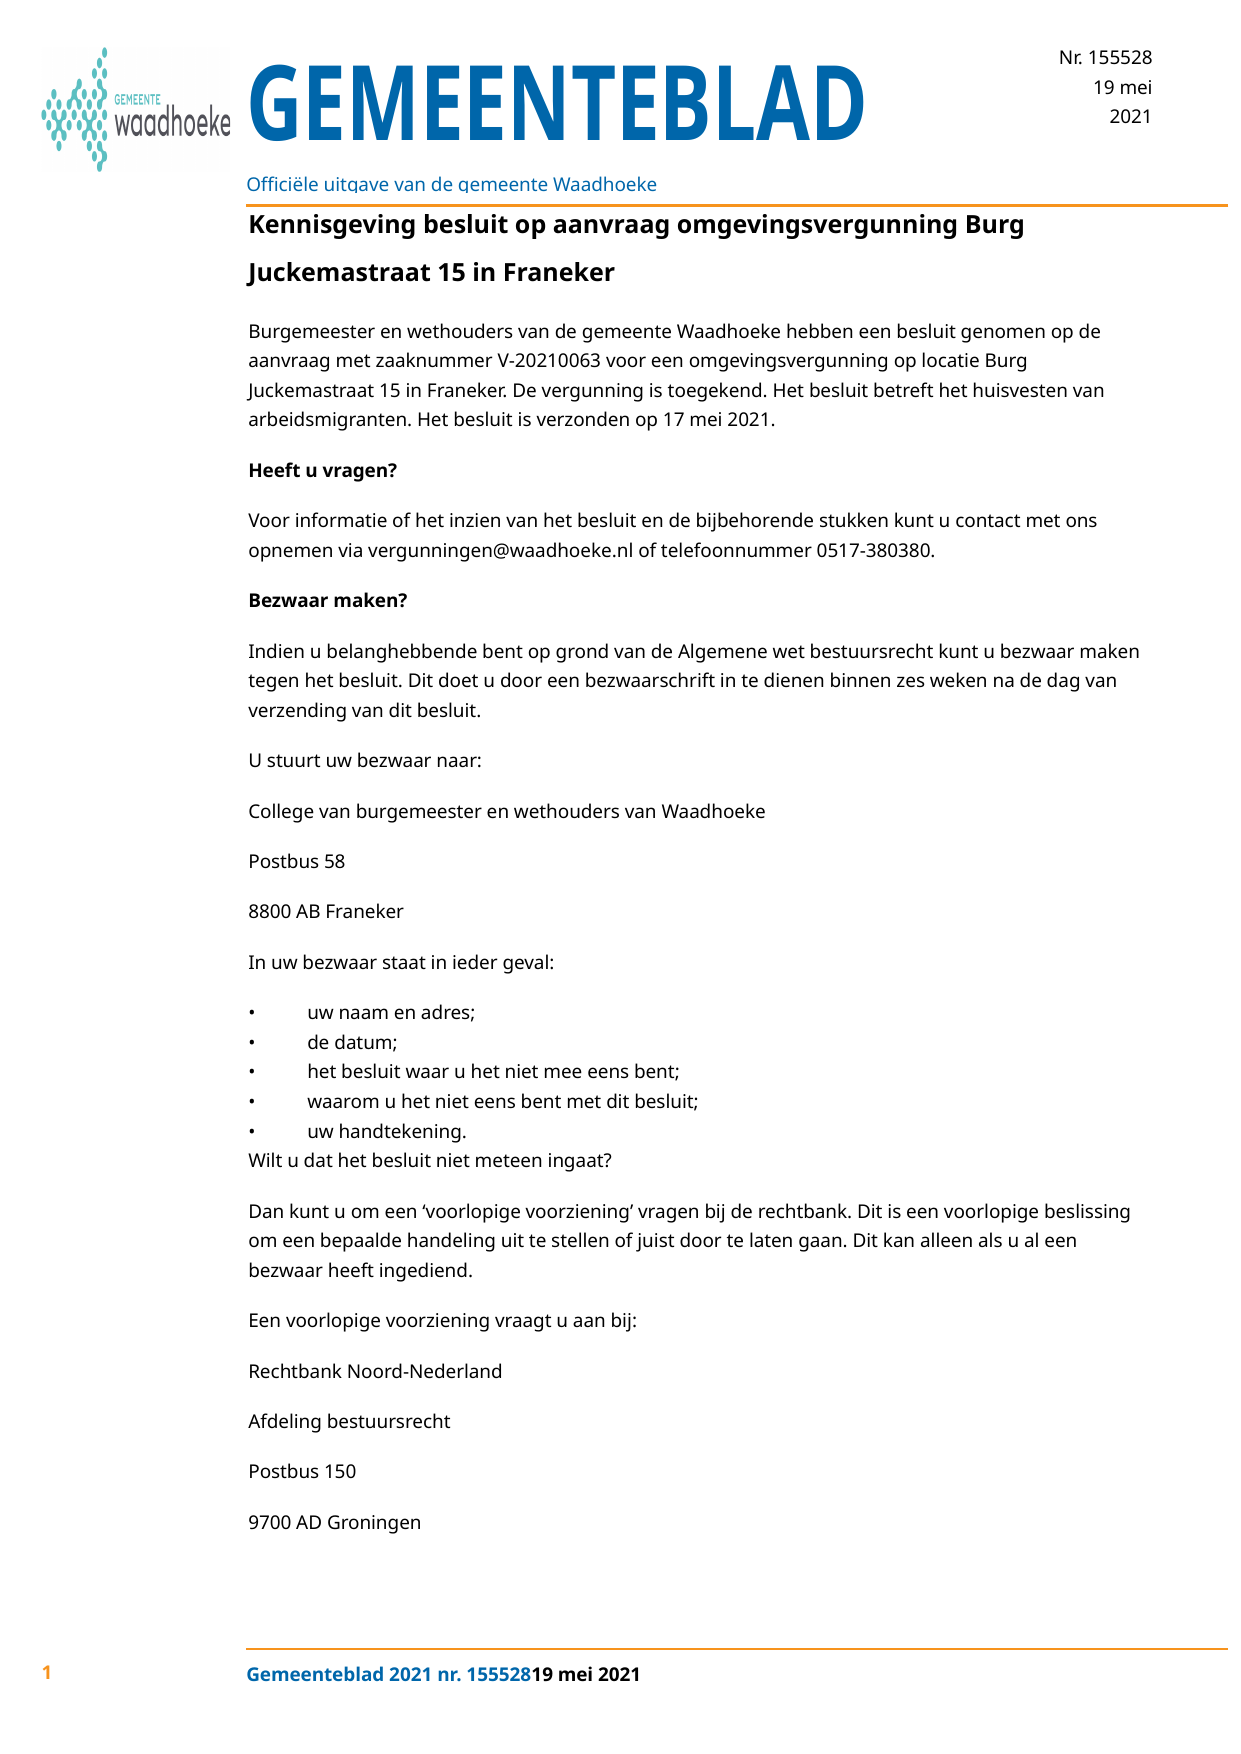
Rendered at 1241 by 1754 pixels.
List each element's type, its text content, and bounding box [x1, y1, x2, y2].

text Een voorlopige voorziening vraagt u aan bij: [248, 1307, 1152, 1333]
text Dan kunt u om een ‘voorlopige voorziening’ vragen bij de rechtbank. Dit is een voorlopige beslissing om een bepaalde handeling uit te stellen of juist door te laten gaan. Dit kan alleen als u al een bezwaar heeft ingediend. [248, 1198, 1152, 1283]
text Voor informatie of het inzien van het besluit en de bijbehorende stukken kunt u contact met ons opnemen via vergunningen@waadhoeke.nl of telefoonnummer 0517-380380. [248, 507, 1152, 563]
text Wilt u dat het besluit niet meteen ingaat? [248, 1147, 1152, 1173]
list de datum; [248, 1029, 1152, 1055]
text Afdeling bestuursrecht [248, 1408, 1152, 1434]
text Postbus 150 [248, 1459, 1152, 1484]
text Burgemeester en wethouders van de gemeente Waadhoeke hebben een besluit genomen op de aanvraag met zaaknummer V-20210063 voor een omgevingsvergunning op locatie Burg Juckemastraat 15 in Franeker. De vergunning is toegekend. Het besluit betreft het huisvesten van arbeidsmigranten. Het besluit is verzonden op 17 mei 2021. [248, 318, 1152, 432]
text U stuurt uw bezwaar naar: [248, 747, 1152, 773]
picture [41, 47, 231, 172]
text Rechtbank Noord-Nederland [248, 1358, 1152, 1384]
text Bezwaar maken? [248, 587, 1152, 613]
text Heeft u vragen? [248, 457, 1152, 483]
text 9700 AD Groningen [248, 1509, 1152, 1535]
list waarom u het niet eens bent met dit besluit; [248, 1088, 1152, 1114]
text Kennisgeving besluit op aanvraag omgevingsvergunning Burg Juckemastraat 15 in Franeker [248, 207, 1152, 288]
list het besluit waar u het niet mee eens bent; [248, 1059, 1152, 1084]
list uw naam en adres; [248, 999, 1152, 1025]
text Indien u belanghebbende bent op grond van de Algemene wet bestuursrecht kunt u bezwaar maken tegen het besluit. Dit doet u door een bezwaarschrift in te dienen binnen zes weken na de dag van verzending van dit besluit. [248, 638, 1152, 723]
text 8800 AB Franeker [248, 899, 1152, 924]
text In uw bezwaar staat in ieder geval: [248, 949, 1152, 975]
text College van burgemeester en wethouders van Waadhoeke [248, 798, 1152, 824]
text Postbus 58 [248, 848, 1152, 874]
list uw handtekening. [248, 1118, 1152, 1144]
